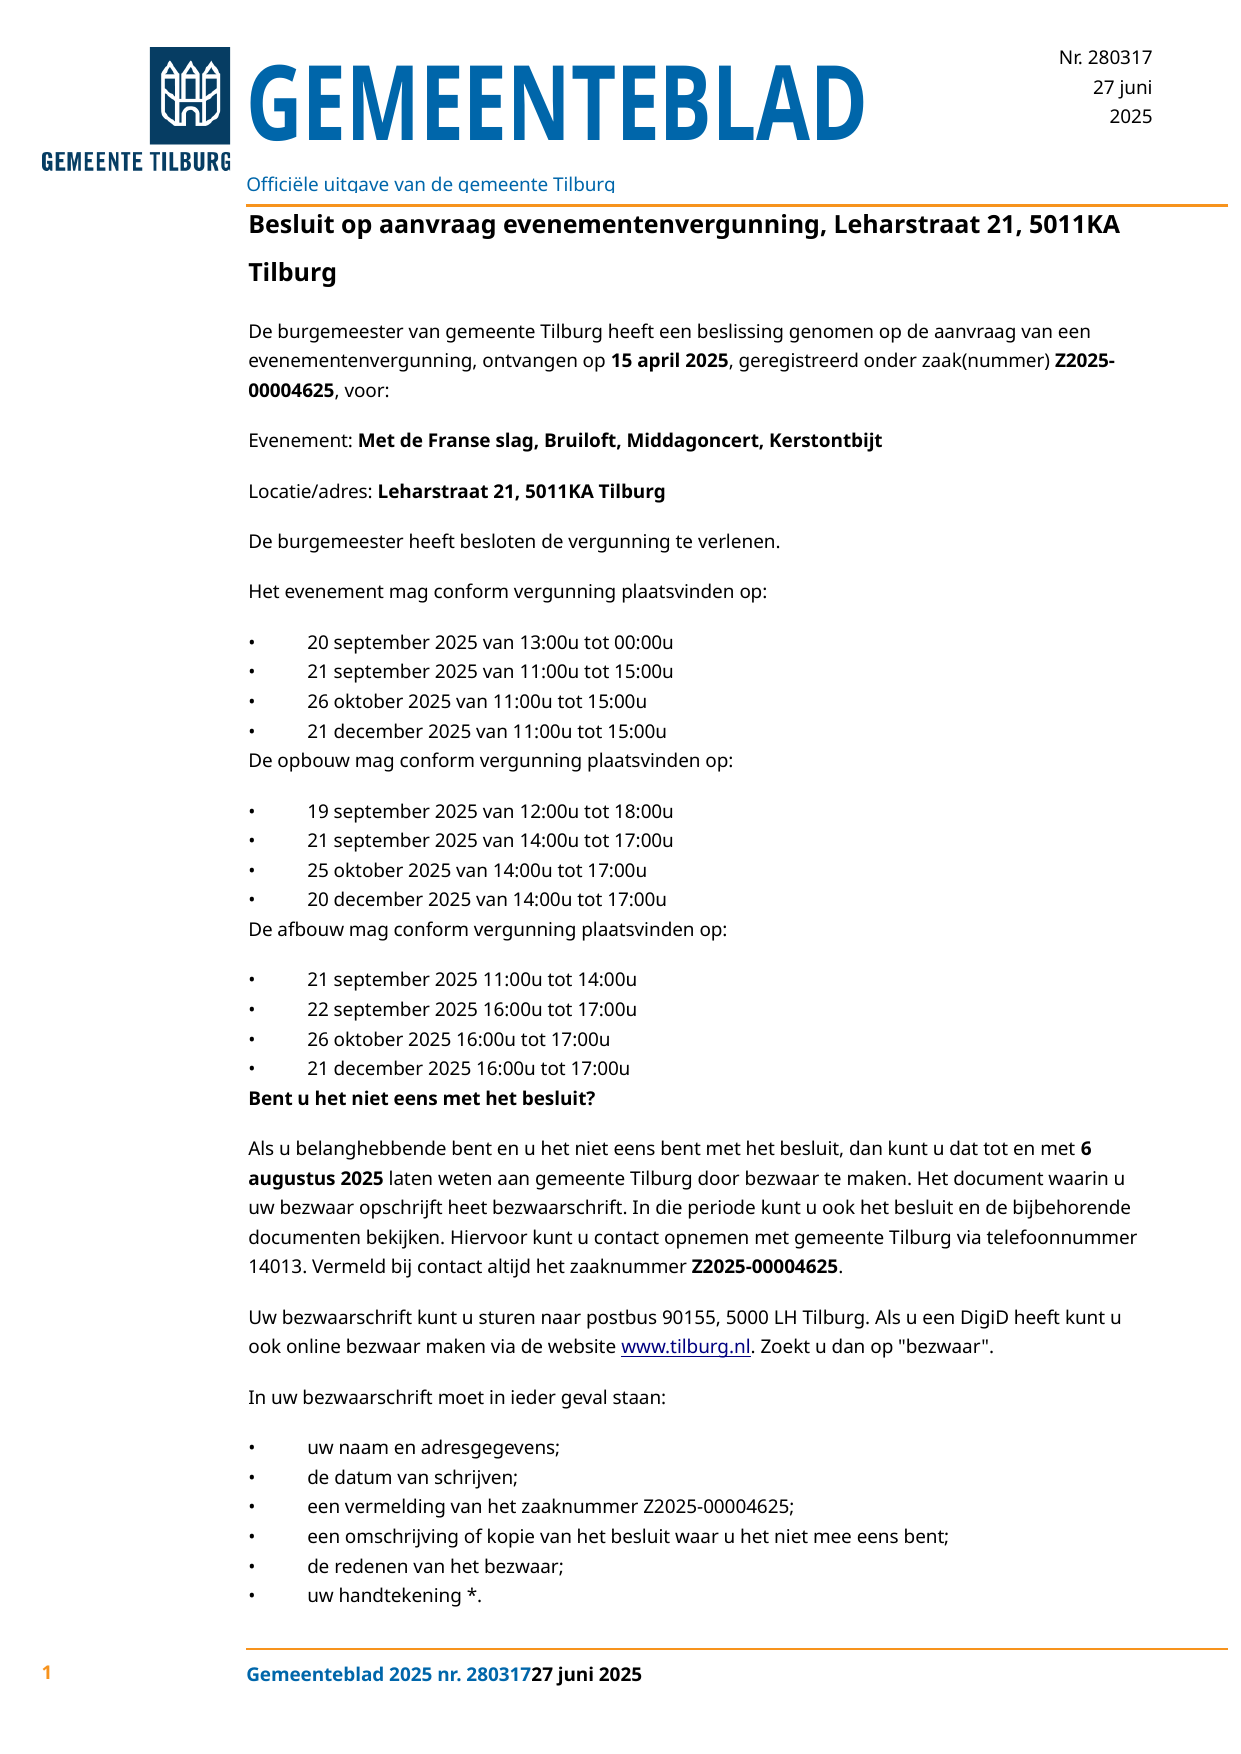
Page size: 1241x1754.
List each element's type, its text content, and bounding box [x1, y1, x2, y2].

list 22 september 2025 16:00u tot 17:00u [248, 996, 1152, 1022]
text Als u belanghebbende bent en u het niet eens bent met het besluit, dan kunt u dat tot en met 6 augustus 2025 laten weten aan gemeente Tilburg door bezwaar te maken. Het document waarin u uw bezwaar opschrijft heet bezwaarschrift. In die periode kunt u ook het besluit en de bijbehorende documenten bekijken. Hiervoor kunt u contact opnemen met gemeente Tilburg via telefoonnummer 14013. Vermeld bij contact altijd het zaaknummer Z2025-00004625. [248, 1135, 1152, 1279]
list 21 september 2025 van 14:00u tot 17:00u [248, 827, 1152, 853]
list 26 oktober 2025 van 11:00u tot 15:00u [248, 688, 1152, 714]
text De burgemeester heeft besloten de vergunning te verlenen. [248, 528, 1152, 554]
text Uw bezwaarschrift kunt u sturen naar postbus 90155, 5000 LH Tilburg. Als u een DigiD heeft kunt u ook online bezwaar maken via de website www.tilburg.nl. Zoekt u dan op "bezwaar". [248, 1304, 1152, 1359]
text Locatie/adres: Leharstraat 21, 5011KA Tilburg [248, 478, 1152, 504]
list een vermelding van het zaaknummer Z2025-00004625; [248, 1494, 1152, 1519]
list 21 september 2025 11:00u tot 14:00u [248, 967, 1152, 992]
list de redenen van het bezwaar; [248, 1553, 1152, 1579]
list 26 oktober 2025 16:00u tot 17:00u [248, 1026, 1152, 1052]
list 20 december 2025 van 14:00u tot 17:00u [248, 887, 1152, 912]
text De burgemeester van gemeente Tilburg heeft een beslissing genomen op de aanvraag van een evenementenvergunning, ontvangen op 15 april 2025, geregistreerd onder zaak(nummer) Z2025-00004625, voor: [248, 318, 1152, 403]
list 21 december 2025 van 11:00u tot 15:00u [248, 718, 1152, 744]
text Het evenement mag conform vergunning plaatsvinden op: [248, 579, 1152, 604]
list 21 december 2025 16:00u tot 17:00u [248, 1055, 1152, 1081]
picture [41, 47, 231, 172]
list 21 september 2025 van 11:00u tot 15:00u [248, 659, 1152, 684]
list 20 september 2025 van 13:00u tot 00:00u [248, 629, 1152, 655]
list de datum van schrijven; [248, 1464, 1152, 1490]
text In uw bezwaarschrift moet in ieder geval staan: [248, 1384, 1152, 1410]
text De afbouw mag conform vergunning plaatsvinden op: [248, 916, 1152, 942]
list 19 september 2025 van 12:00u tot 18:00u [248, 798, 1152, 824]
list 25 oktober 2025 van 14:00u tot 17:00u [248, 857, 1152, 883]
text Besluit op aanvraag evenementenvergunning, Leharstraat 21, 5011KA Tilburg [248, 207, 1152, 288]
text Evenement: Met de Franse slag, Bruiloft, Middagoncert, Kerstontbijt [248, 427, 1152, 453]
text De opbouw mag conform vergunning plaatsvinden op: [248, 747, 1152, 773]
text Bent u het niet eens met het besluit? [248, 1085, 1152, 1111]
list een omschrijving of kopie van het besluit waar u het niet mee eens bent; [248, 1523, 1152, 1549]
list uw handtekening *. [248, 1582, 1152, 1608]
list uw naam en adresgegevens; [248, 1434, 1152, 1460]
